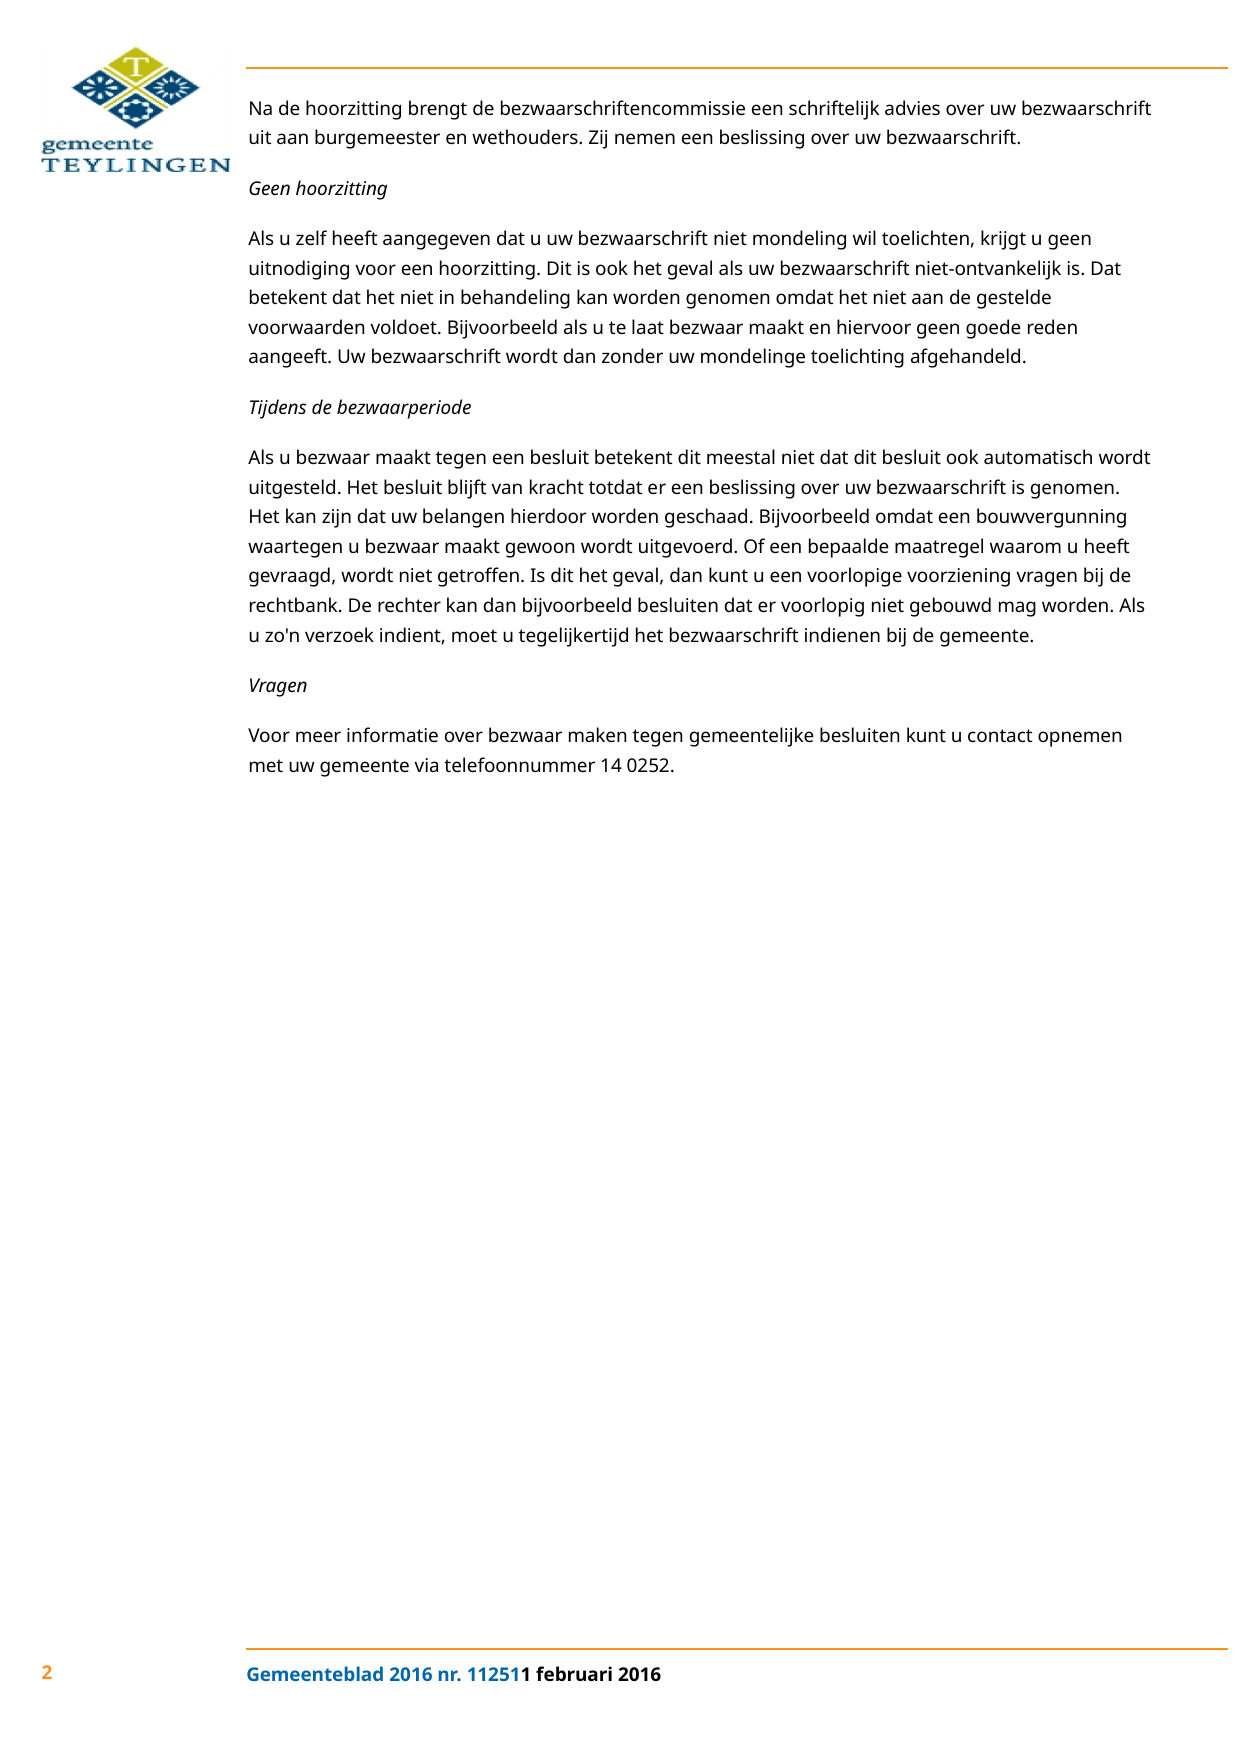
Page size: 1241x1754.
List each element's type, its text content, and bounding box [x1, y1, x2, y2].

text Geen hoorzitting [248, 175, 1152, 201]
text Tijdens de bezwaarperiode [248, 394, 1152, 420]
picture [41, 47, 231, 172]
text Als u bezwaar maakt tegen een besluit betekent dit meestal niet dat dit besluit ook automatisch wordt uitgesteld. Het besluit blijft van kracht totdat er een beslissing over uw bezwaarschrift is genomen. Het kan zijn dat uw belangen hierdoor worden geschaad. Bijvoorbeeld omdat een bouwvergunning waartegen u bezwaar maakt gewoon wordt uitgevoerd. Of een bepaalde maatregel waarom u heeft gevraagd, wordt niet getroffen. Is dit het geval, dan kunt u een voorlopige voorziening vragen bij de rechtbank. De rechter kan dan bijvoorbeeld besluiten dat er voorlopig niet gebouwd mag worden. Als u zo'n verzoek indient, moet u tegelijkertijd het bezwaarschrift indienen bij de gemeente. [248, 444, 1152, 648]
text Voor meer informatie over bezwaar maken tegen gemeentelijke besluiten kunt u contact opnemen met uw gemeente via telefoonnummer 14 0252. [248, 723, 1152, 778]
text Vragen [248, 672, 1152, 698]
text Na de hoorzitting brengt de bezwaarschriftencommissie een schriftelijk advies over uw bezwaarschrift uit aan burgemeester en wethouders. Zij nemen een beslissing over uw bezwaarschrift. [248, 95, 1152, 150]
text Als u zelf heeft aangegeven dat u uw bezwaarschrift niet mondeling wil toelichten, krijgt u geen uitnodiging voor een hoorzitting. Dit is ook het geval als uw bezwaarschrift niet-ontvankelijk is. Dat betekent dat het niet in behandeling kan worden genomen omdat het niet aan de gestelde voorwaarden voldoet. Bijvoorbeeld als u te laat bezwaar maakt en hiervoor geen goede reden aangeeft. Uw bezwaarschrift wordt dan zonder uw mondelinge toelichting afgehandeld. [248, 225, 1152, 369]
